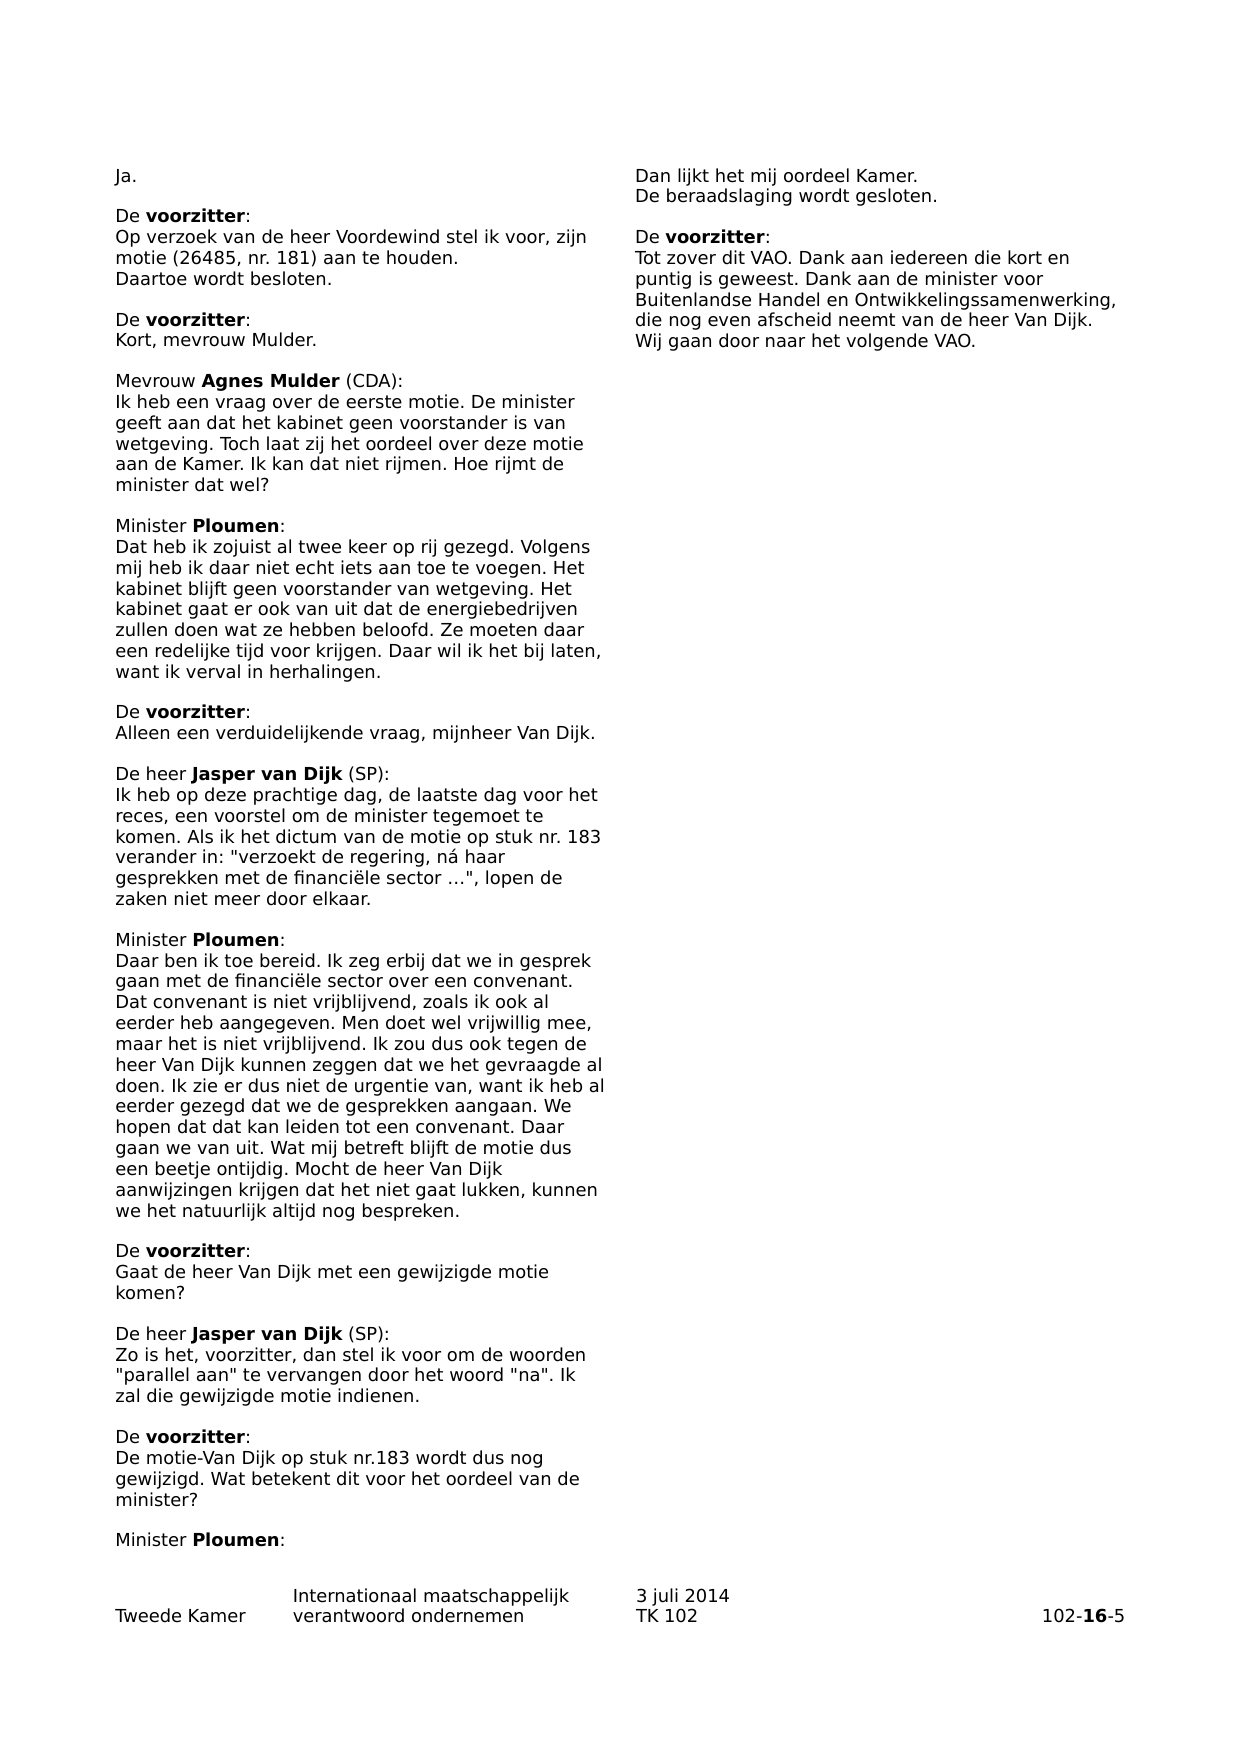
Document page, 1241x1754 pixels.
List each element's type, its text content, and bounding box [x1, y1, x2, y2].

text De heer Jasper van Dijk (SP): [115, 1324, 605, 1344]
text Daar ben ik toe bereid. Ik zeg erbij dat we in gesprek gaan met de financiële sector over een convenant. Dat convenant is niet vrijblijvend, zoals ik ook al eerder heb aangegeven. Men doet wel vrijwillig mee, maar het is niet vrijblijvend. Ik zou dus ook tegen de heer Van Dijk kunnen zeggen dat we het gevraagde al doen. Ik zie er dus niet de urgentie van, want ik heb al eerder gezegd dat we de gesprekken aangaan. We hopen dat dat kan leiden tot een convenant. Daar gaan we van uit. Wat mij betreft blijft de motie dus een beetje ontijdig. Mocht de heer Van Dijk aanwijzingen krijgen dat het niet gaat lukken, kunnen we het natuurlijk altijd nog bespreken. [115, 950, 605, 1221]
text De beraadslaging wordt gesloten. [635, 186, 1125, 207]
text Ja. [115, 165, 605, 186]
text Minister Ploumen: [115, 516, 605, 537]
text De voorzitter: [115, 309, 605, 330]
text De motie-Van Dijk op stuk nr.183 wordt dus nog gewijzigd. Wat betekent dit voor het oordeel van de minister? [115, 1448, 605, 1510]
text De voorzitter: [115, 206, 605, 227]
text De voorzitter: [115, 1427, 605, 1448]
text Ik heb op deze prachtige dag, de laatste dag voor het reces, een voorstel om de minister tegemoet te komen. Als ik het dictum van de motie op stuk nr. 183 verander in: "verzoekt de regering, ná haar gesprekken met de financiële sector …", lopen de zaken niet meer door elkaar. [115, 785, 605, 910]
text Dat heb ik zojuist al twee keer op rij gezegd. Volgens mij heb ik daar niet echt iets aan toe te voegen. Het kabinet blijft geen voorstander van wetgeving. Het kabinet gaat er ook van uit dat de energiebedrijven zullen doen wat ze hebben beloofd. Ze moeten daar een redelijke tijd voor krijgen. Daar wil ik het bij laten, want ik verval in herhalingen. [115, 537, 605, 682]
text Alleen een verduidelijkende vraag, mijnheer Van Dijk. [115, 723, 605, 744]
text Minister Ploumen: [115, 930, 605, 950]
text De heer Jasper van Dijk (SP): [115, 764, 605, 785]
text Gaat de heer Van Dijk met een gewijzigde motie komen? [115, 1262, 605, 1304]
text Zo is het, voorzitter, dan stel ik voor om de woorden "parallel aan" te vervangen door het woord "na". Ik zal die gewijzigde motie indienen. [115, 1344, 605, 1407]
text De voorzitter: [115, 702, 605, 723]
text Minister Ploumen: [115, 1530, 605, 1551]
text Dan lijkt het mij oordeel Kamer. [635, 165, 1125, 186]
text Ik heb een vraag over de eerste motie. De minister geeft aan dat het kabinet geen voorstander is van wetgeving. Toch laat zij het oordeel over deze motie aan de Kamer. Ik kan dat niet rijmen. Hoe rijmt de minister dat wel? [115, 392, 605, 496]
text De voorzitter: [115, 1241, 605, 1262]
text Kort, mevrouw Mulder. [115, 330, 605, 351]
text De voorzitter: [635, 227, 1125, 248]
text Tot zover dit VAO. Dank aan iedereen die kort en puntig is geweest. Dank aan de minister voor Buitenlandse Handel en Ontwikkelingssamenwerking, die nog even afscheid neemt van de heer Van Dijk. Wij gaan door naar het volgende VAO. [635, 248, 1125, 352]
text Op verzoek van de heer Voordewind stel ik voor, zijn motie (26485, nr. 181) aan te houden. [115, 227, 605, 268]
text Daartoe wordt besloten. [115, 268, 605, 289]
text Mevrouw Agnes Mulder (CDA): [115, 371, 605, 392]
